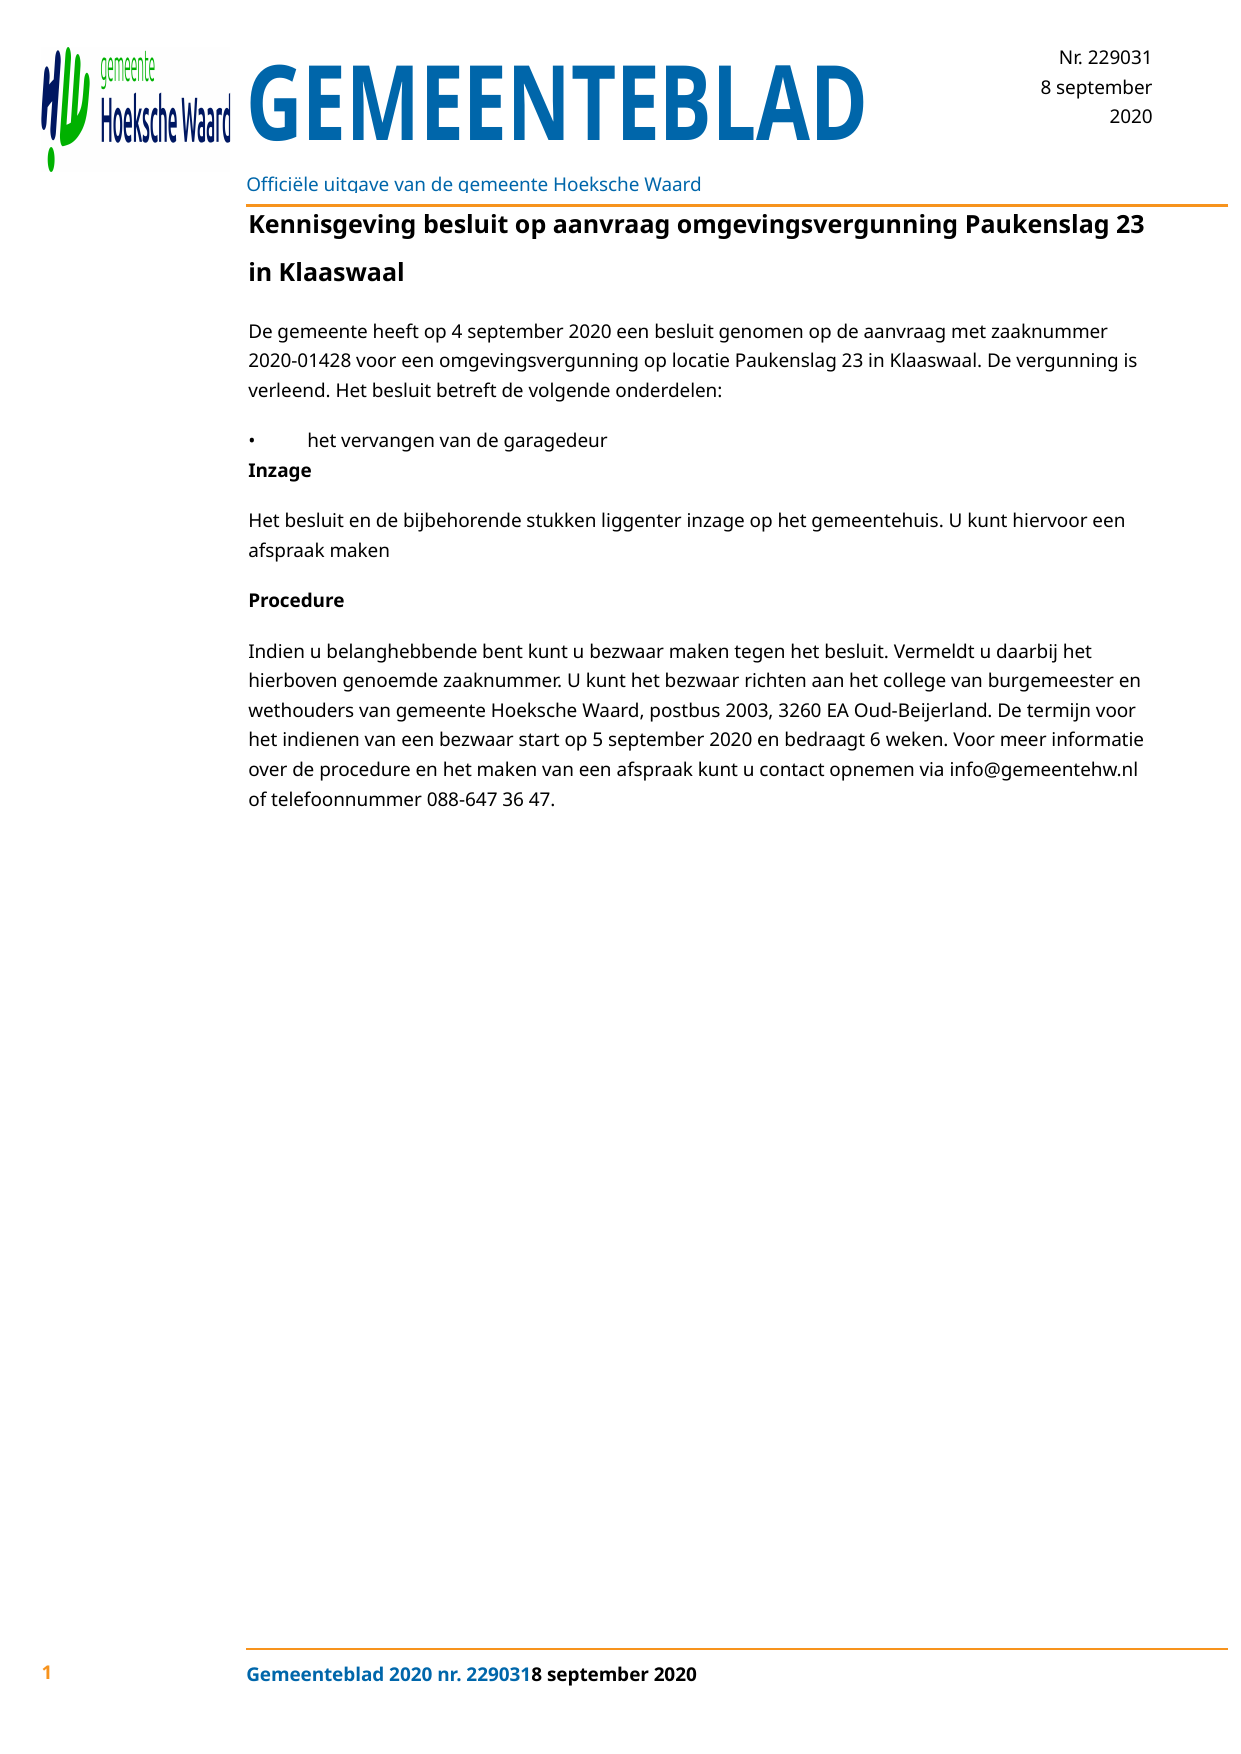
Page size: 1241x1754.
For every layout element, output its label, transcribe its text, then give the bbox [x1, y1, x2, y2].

text De gemeente heeft op 4 september 2020 een besluit genomen op de aanvraag met zaaknummer 2020-01428 voor een omgevingsvergunning op locatie Paukenslag 23 in Klaaswaal. De vergunning is verleend. Het besluit betreft de volgende onderdelen: [248, 318, 1152, 403]
picture [41, 47, 231, 172]
list het vervangen van de garagedeur [248, 427, 1152, 453]
text Inzage [248, 457, 1152, 483]
text Procedure [248, 587, 1152, 613]
text Kennisgeving besluit op aanvraag omgevingsvergunning Paukenslag 23 in Klaaswaal [248, 207, 1152, 288]
text Het besluit en de bijbehorende stukken liggenter inzage op het gemeentehuis. U kunt hiervoor een afspraak maken [248, 507, 1152, 563]
text Indien u belanghebbende bent kunt u bezwaar maken tegen het besluit. Vermeldt u daarbij het hierboven genoemde zaaknummer. U kunt het bezwaar richten aan het college van burgemeester en wethouders van gemeente Hoeksche Waard, postbus 2003, 3260 EA Oud-Beijerland. De termijn voor het indienen van een bezwaar start op 5 september 2020 en bedraagt 6 weken. Voor meer informatie over de procedure en het maken van een afspraak kunt u contact opnemen via info@gemeentehw.nl of telefoonnummer 088-647 36 47. [248, 638, 1152, 812]
